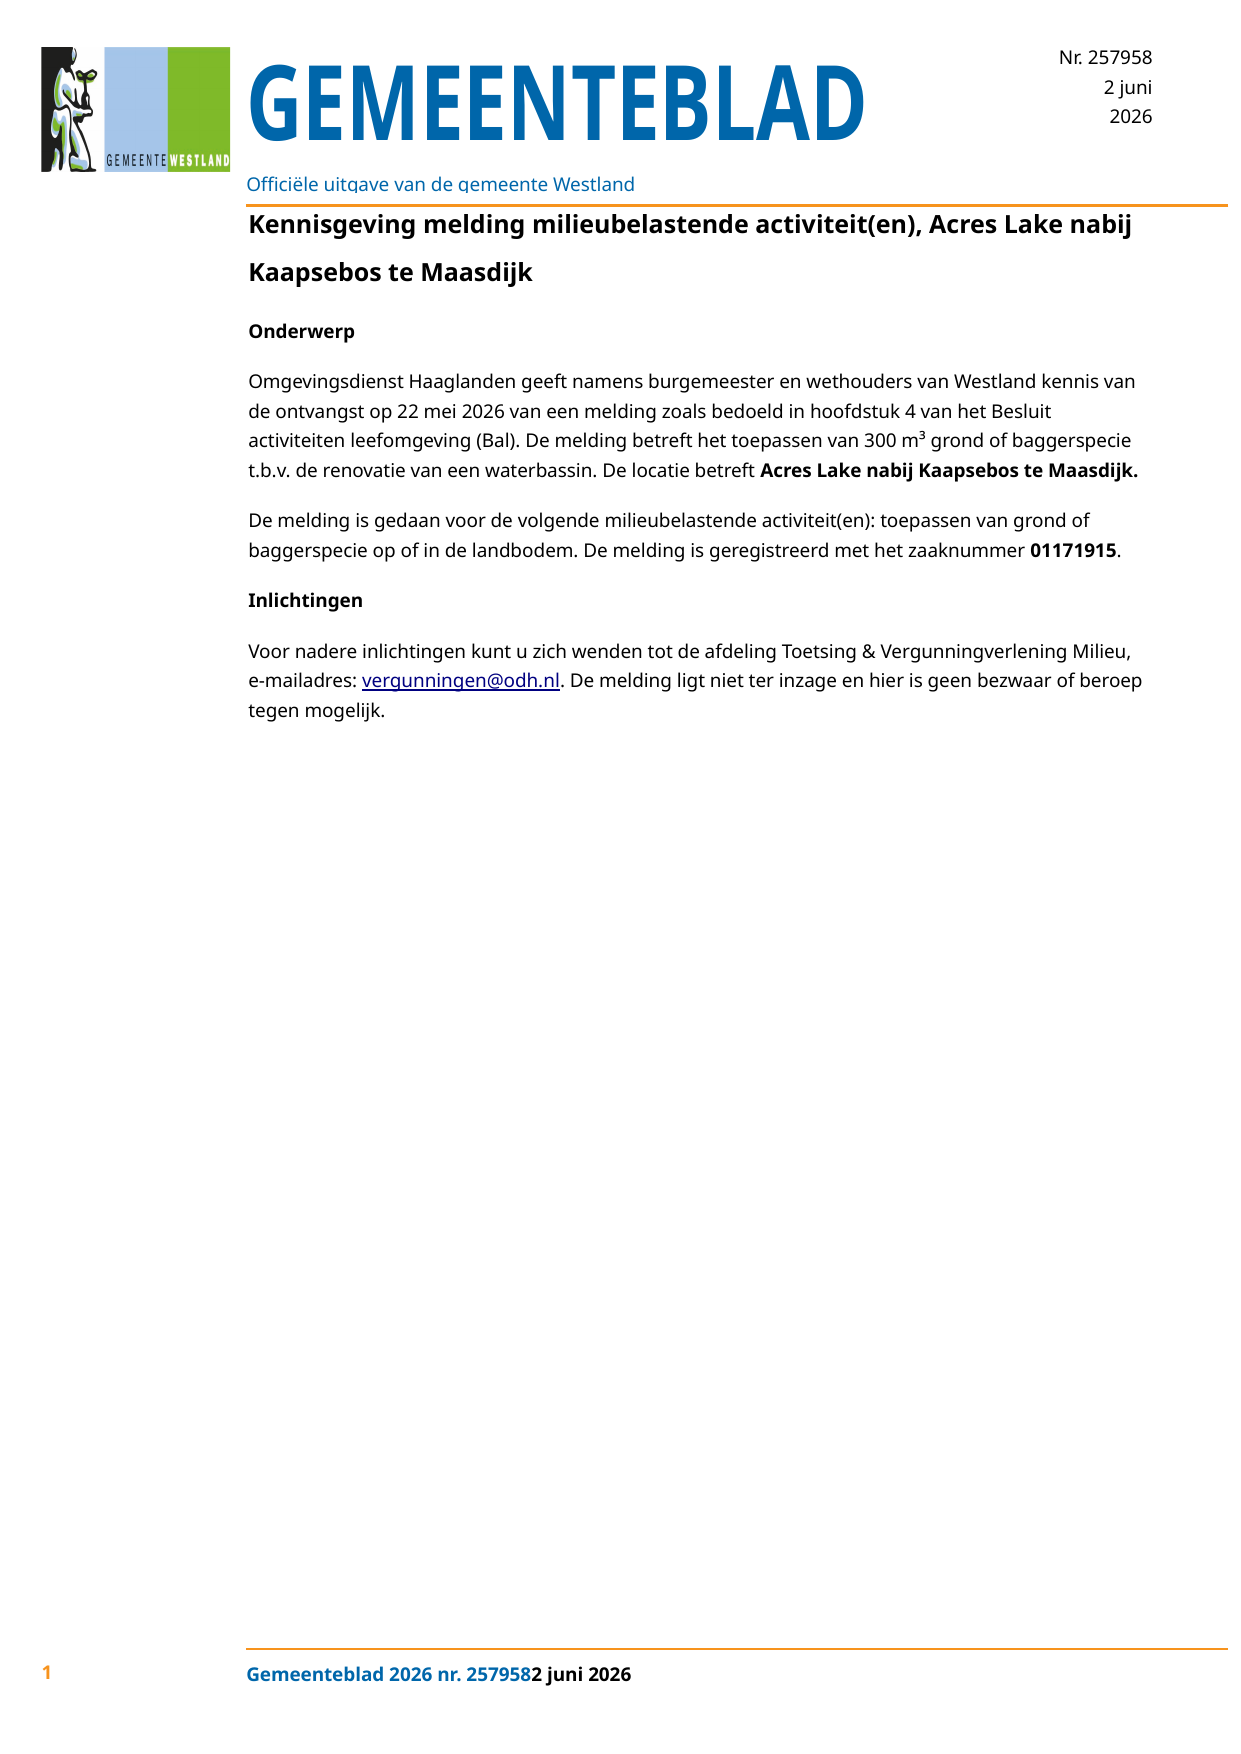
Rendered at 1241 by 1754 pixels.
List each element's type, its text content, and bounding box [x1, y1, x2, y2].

picture [41, 47, 231, 172]
text Onderwerp [248, 318, 1152, 344]
text De melding is gedaan voor de volgende milieubelastende activiteit(en): toepassen van grond of baggerspecie op of in de landbodem. De melding is geregistreerd met het zaaknummer 01171915. [248, 507, 1152, 563]
text Inlichtingen [248, 587, 1152, 613]
text Kennisgeving melding milieubelastende activiteit(en), Acres Lake nabij Kaapsebos te Maasdijk [248, 207, 1152, 288]
text Voor nadere inlichtingen kunt u zich wenden tot de afdeling Toetsing & Vergunningverlening Milieu, e-mailadres: vergunningen@odh.nl. De melding ligt niet ter inzage en hier is geen bezwaar of beroep tegen mogelijk. [248, 638, 1152, 723]
text Omgevingsdienst Haaglanden geeft namens burgemeester en wethouders van Westland kennis van de ontvangst op 22 mei 2026 van een melding zoals bedoeld in hoofdstuk 4 van het Besluit activiteiten leefomgeving (Bal). De melding betreft het toepassen van 300 m³ grond of baggerspecie t.b.v. de renovatie van een waterbassin. De locatie betreft Acres Lake nabij Kaapsebos te Maasdijk. [248, 368, 1152, 483]
